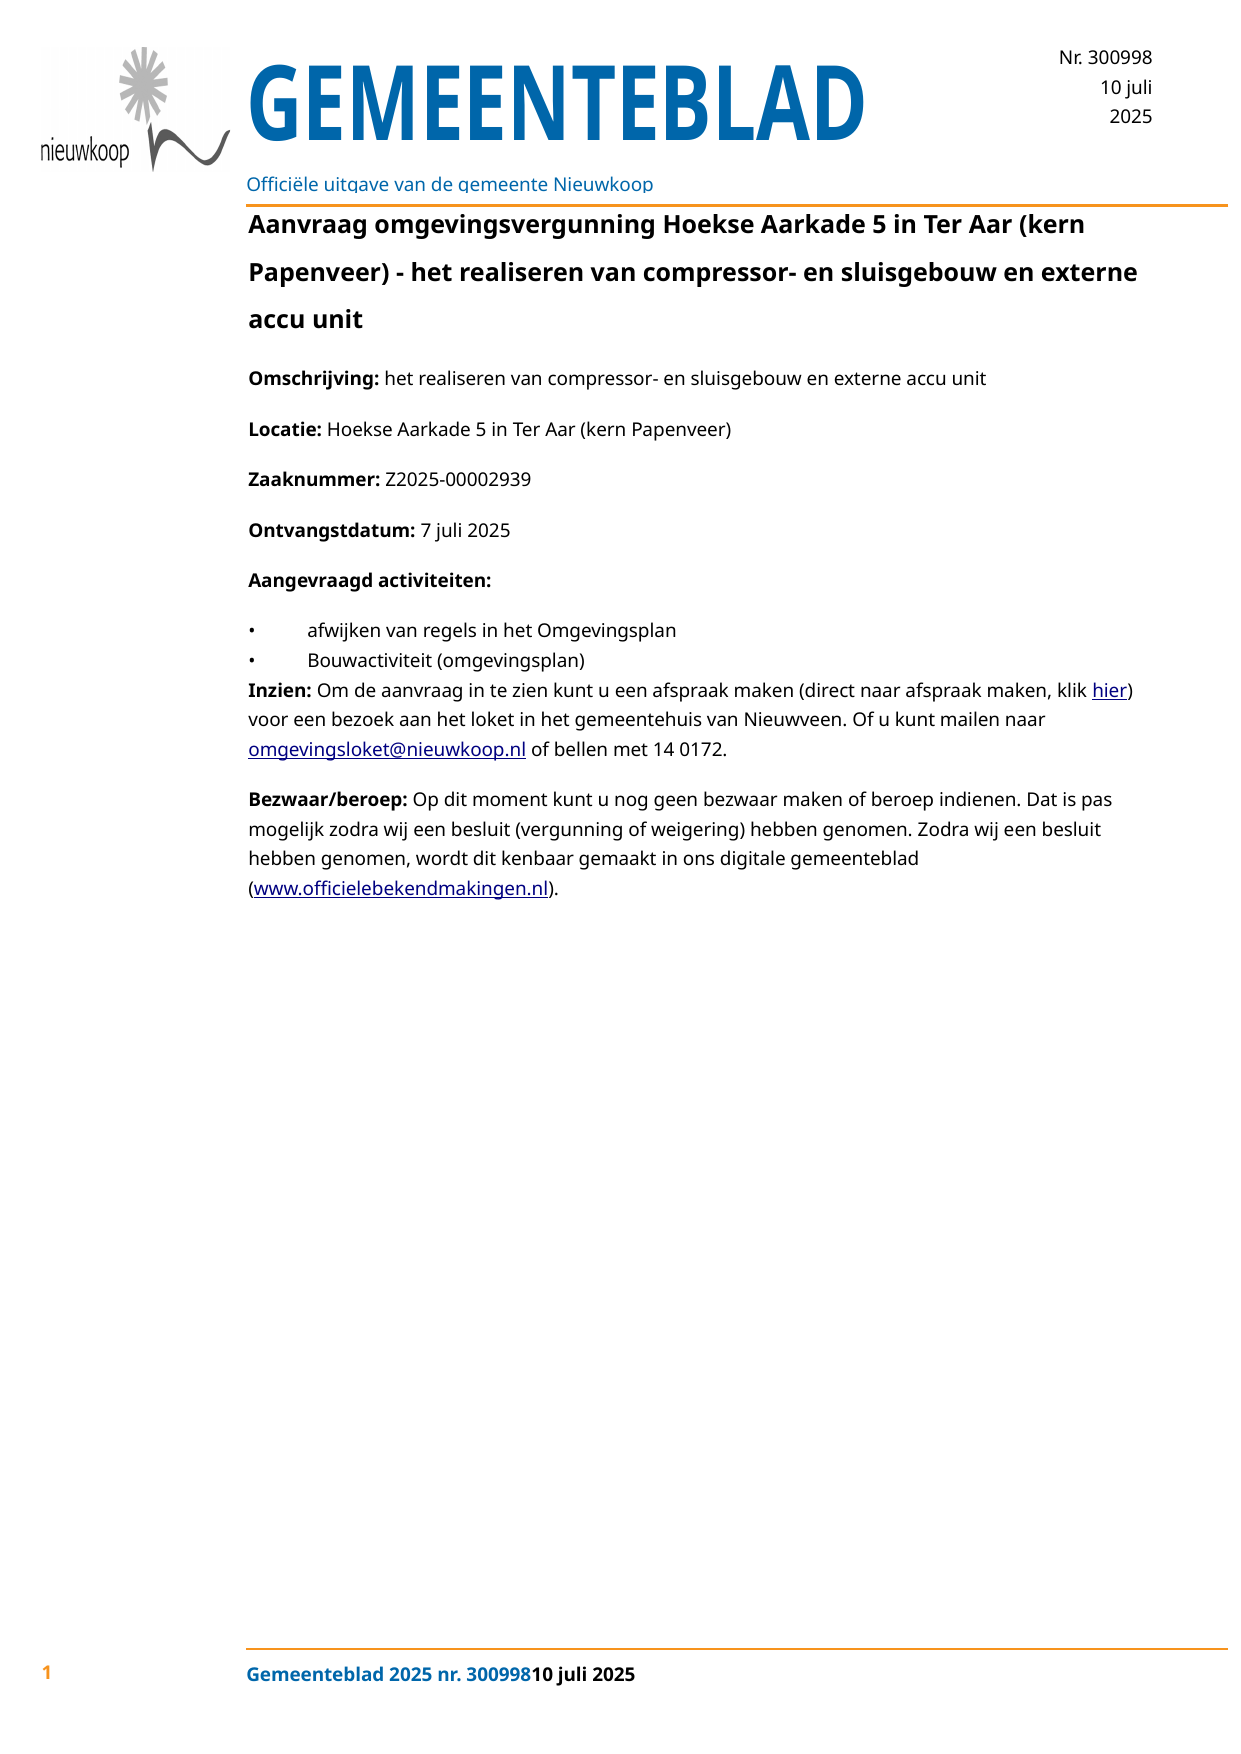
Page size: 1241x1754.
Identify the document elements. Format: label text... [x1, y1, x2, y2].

list afwijken van regels in het Omgevingsplan [248, 618, 1152, 643]
picture [41, 47, 231, 172]
text Ontvangstdatum: 7 juli 2025 [248, 517, 1152, 542]
text Aanvraag omgevingsvergunning Hoekse Aarkade 5 in Ter Aar (kern Papenveer) - het realiseren van compressor- en sluisgebouw en externe accu unit [248, 207, 1152, 336]
text Zaaknummer: Z2025-00002939 [248, 466, 1152, 492]
text Inzien: Om de aanvraag in te zien kunt u een afspraak maken (direct naar afspraak maken, klik hier) voor een bezoek aan het loket in het gemeentehuis van Nieuwveen. Of u kunt mailen naar omgevingsloket@nieuwkoop.nl of bellen met 14 0172. [248, 677, 1152, 762]
list Bouwactiviteit (omgevingsplan) [248, 647, 1152, 673]
text Aangevraagd activiteiten: [248, 567, 1152, 593]
text Omschrijving: het realiseren van compressor- en sluisgebouw en externe accu unit [248, 366, 1152, 391]
text Bezwaar/beroep: Op dit moment kunt u nog geen bezwaar maken of beroep indienen. Dat is pas mogelijk zodra wij een besluit (vergunning of weigering) hebben genomen. Zodra wij een besluit hebben genomen, wordt dit kenbaar gemaakt in ons digitale gemeenteblad (www.officielebekendmakingen.nl). [248, 786, 1152, 901]
text Locatie: Hoekse Aarkade 5 in Ter Aar (kern Papenveer) [248, 416, 1152, 442]
